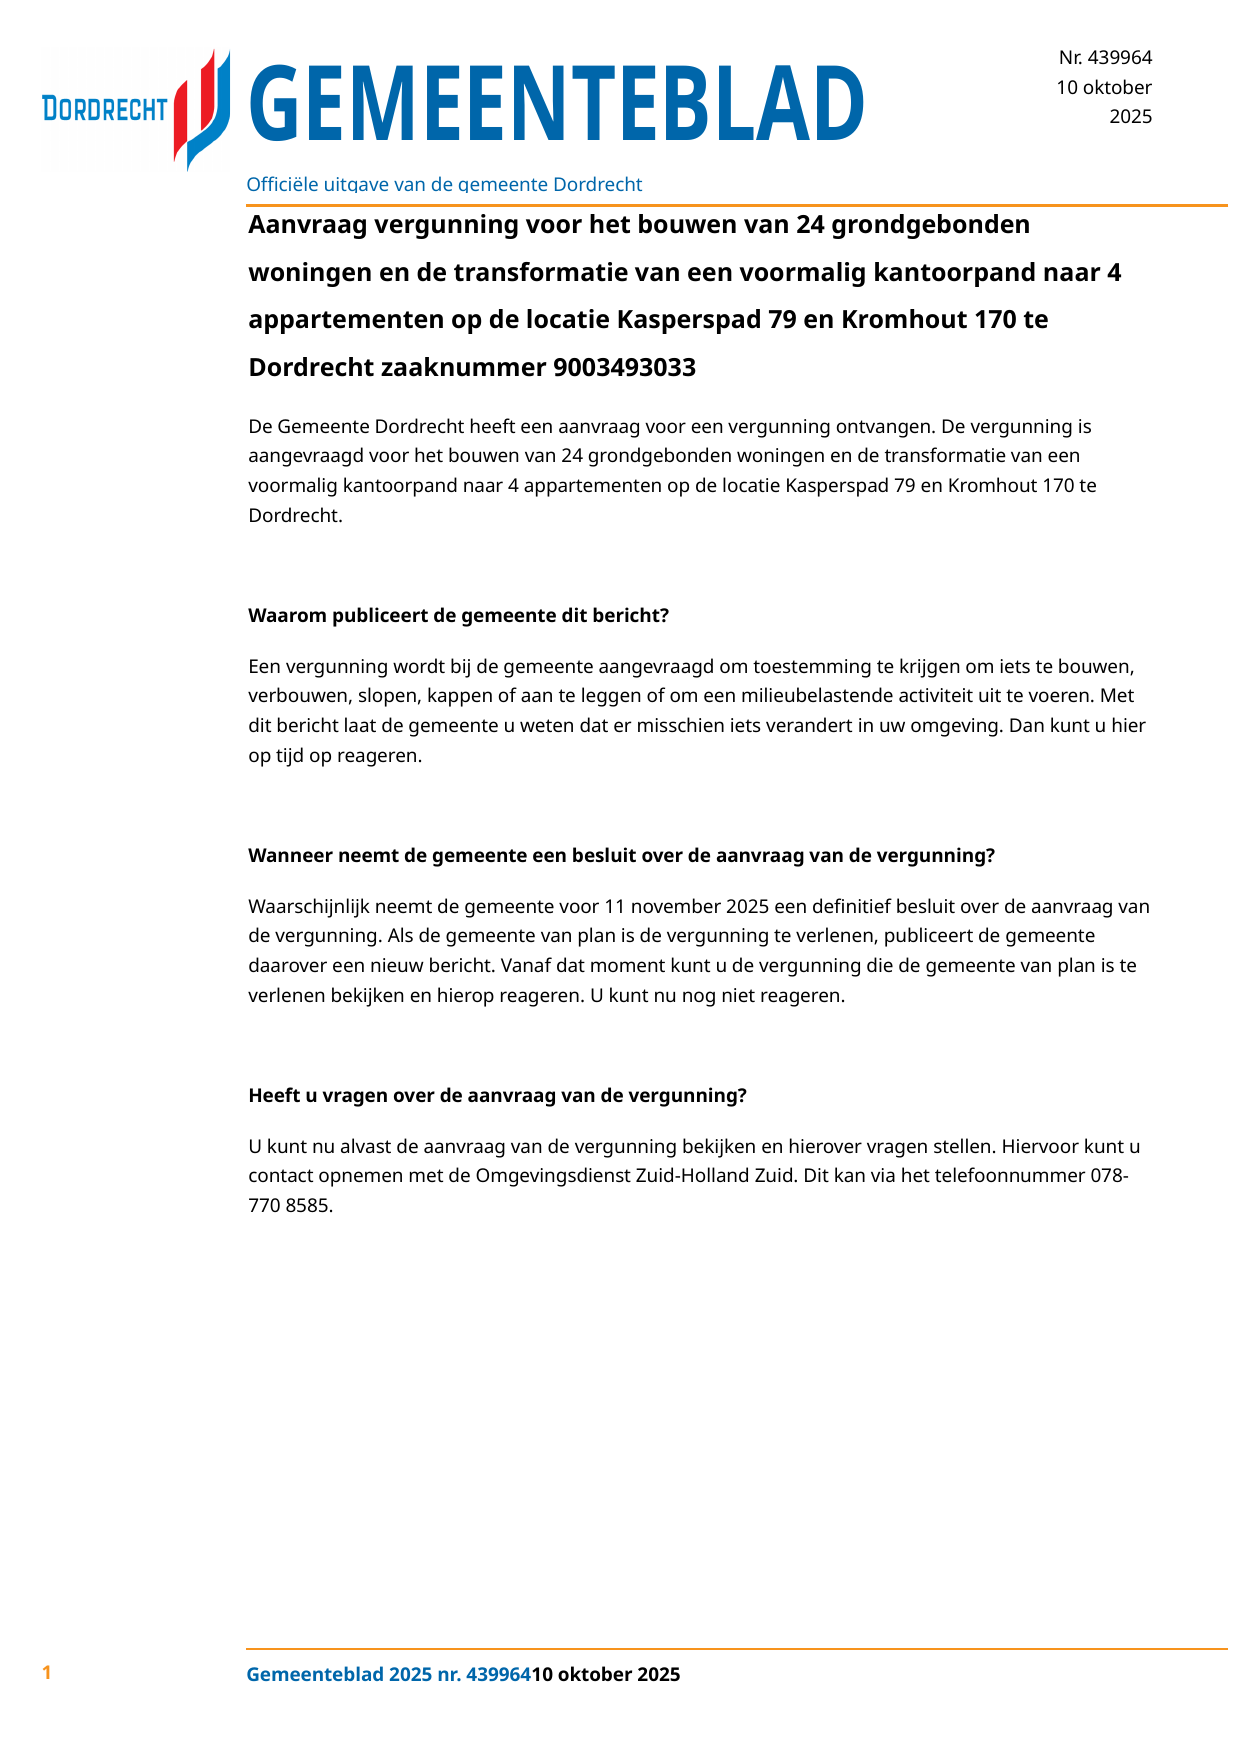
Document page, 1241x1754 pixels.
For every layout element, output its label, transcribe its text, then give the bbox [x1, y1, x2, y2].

text Waarom publiceert de gemeente dit bericht? [248, 603, 1152, 628]
picture [41, 47, 231, 172]
text Aanvraag vergunning voor het bouwen van 24 grondgebonden woningen en de transformatie van een voormalig kantoorpand naar 4 appartementen op de locatie Kasperspad 79 en Kromhout 170 te Dordrecht zaaknummer 9003493033 [248, 207, 1152, 384]
text Een vergunning wordt bij de gemeente aangevraagd om toestemming te krijgen om iets te bouwen, verbouwen, slopen, kappen of aan te leggen of om een milieubelastende activiteit uit te voeren. Met dit bericht laat de gemeente u weten dat er misschien iets verandert in uw omgeving. Dan kunt u hier op tijd op reageren. [248, 653, 1152, 768]
text Heeft u vragen over de aanvraag van de vergunning? [248, 1083, 1152, 1108]
text U kunt nu alvast de aanvraag van de vergunning bekijken en hierover vragen stellen. Hiervoor kunt u contact opnemen met de Omgevingsdienst Zuid-Holland Zuid. Dit kan via het telefoonnummer 078-770 8585. [248, 1133, 1152, 1218]
text Wanneer neemt de gemeente een besluit over de aanvraag van de vergunning? [248, 843, 1152, 868]
text Waarschijnlijk neemt de gemeente voor 11 november 2025 een definitief besluit over de aanvraag van de vergunning. Als de gemeente van plan is de vergunning te verlenen, publiceert de gemeente daarover een nieuw bericht. Vanaf dat moment kunt u de vergunning die de gemeente van plan is te verlenen bekijken en hierop reageren. U kunt nu nog niet reageren. [248, 893, 1152, 1008]
text De Gemeente Dordrecht heeft een aanvraag voor een vergunning ontvangen. De vergunning is aangevraagd voor het bouwen van 24 grondgebonden woningen en de transformatie van een voormalig kantoorpand naar 4 appartementen op de locatie Kasperspad 79 en Kromhout 170 te Dordrecht. [248, 413, 1152, 528]
